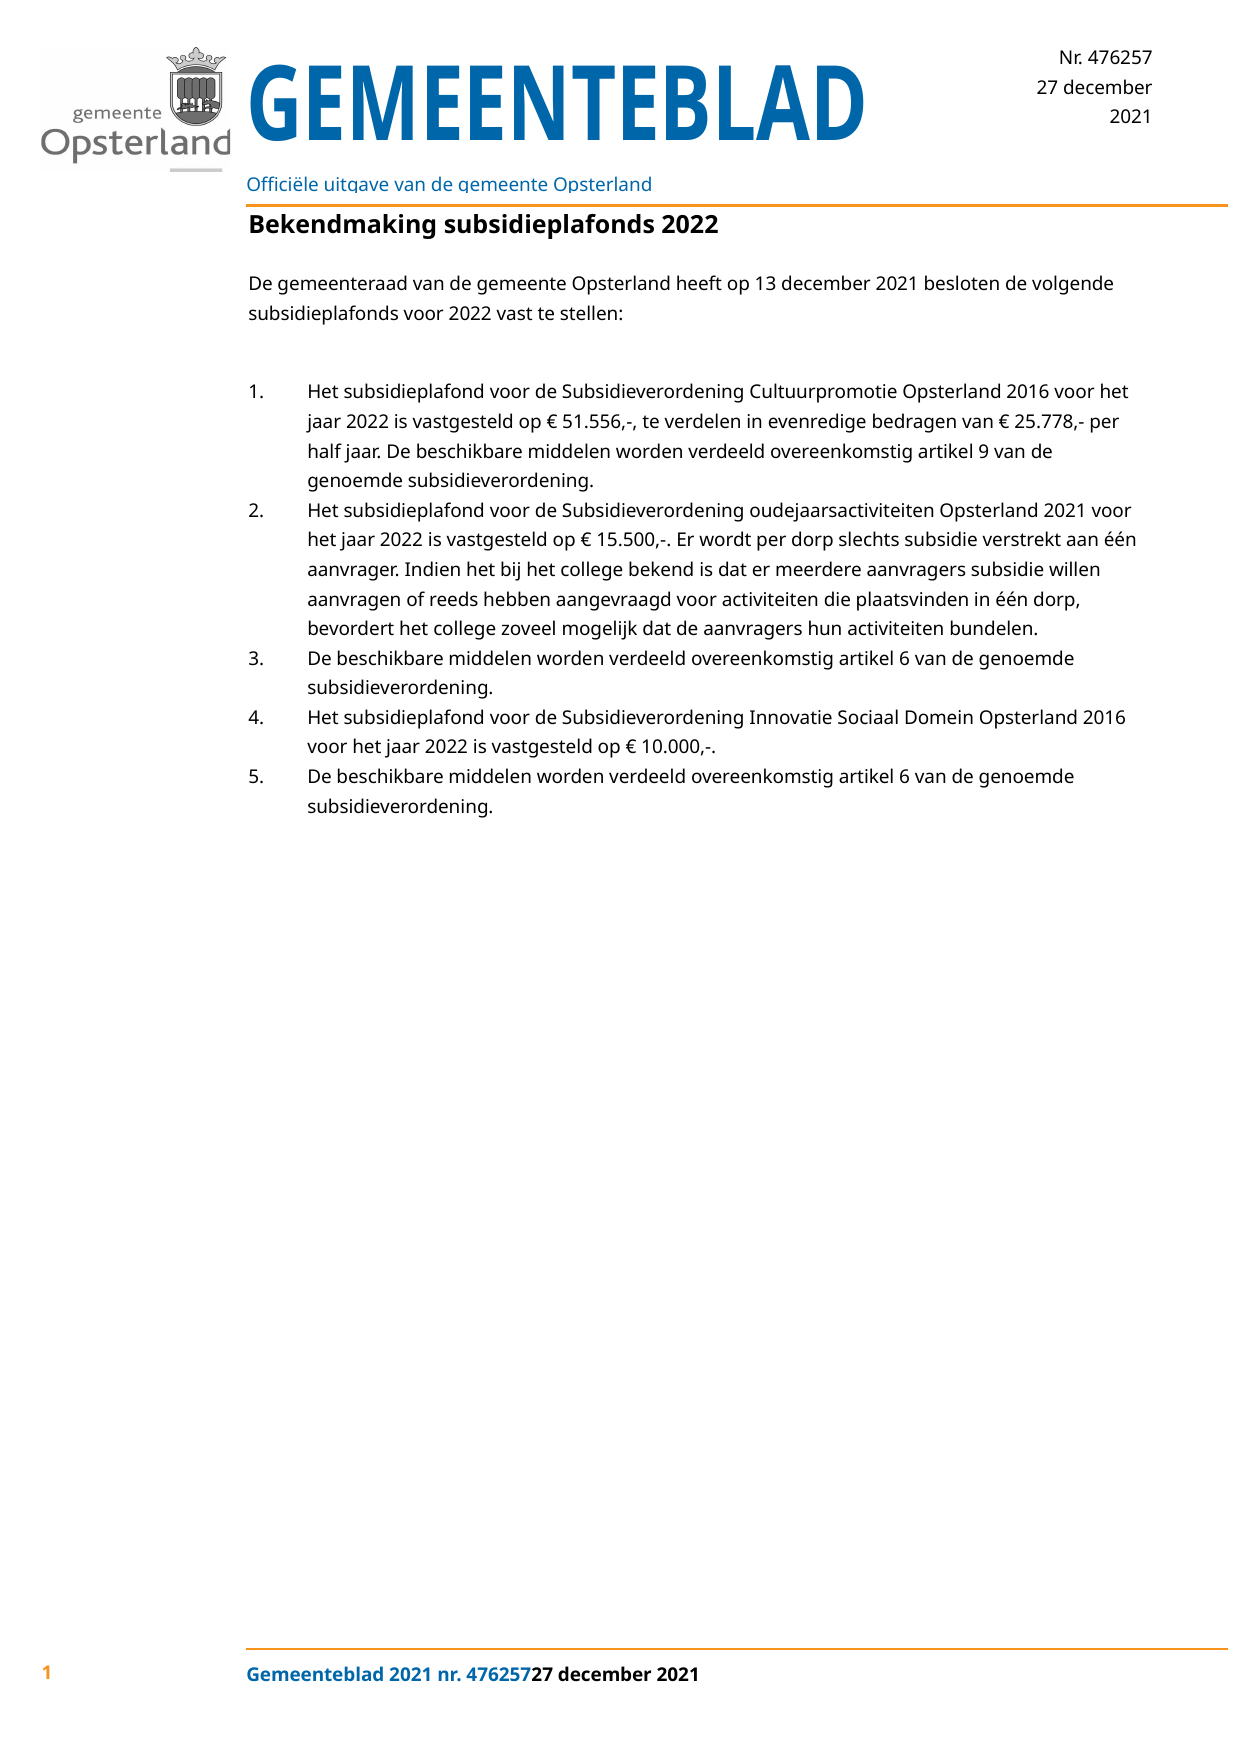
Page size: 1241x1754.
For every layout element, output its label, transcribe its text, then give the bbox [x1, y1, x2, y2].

text De gemeenteraad van de gemeente Opsterland heeft op 13 december 2021 besloten de volgende subsidieplafonds voor 2022 vast te stellen: [248, 270, 1152, 326]
list Het subsidieplafond voor de Subsidieverordening Cultuurpromotie Opsterland 2016 voor het jaar 2022 is vastgesteld op € 51.556,-, te verdelen in evenredige bedragen van € 25.778,- per half jaar. De beschikbare middelen worden verdeeld overeenkomstig artikel 9 van de genoemde subsidieverordening. [248, 379, 1152, 493]
list Het subsidieplafond voor de Subsidieverordening Innovatie Sociaal Domein Opsterland 2016 voor het jaar 2022 is vastgesteld op € 10.000,-. [248, 704, 1152, 759]
list Het subsidieplafond voor de Subsidieverordening oudejaarsactiviteiten Opsterland 2021 voor het jaar 2022 is vastgesteld op € 15.500,-. Er wordt per dorp slechts subsidie verstrekt aan één aanvrager. Indien het bij het college bekend is dat er meerdere aanvragers subsidie willen aanvragen of reeds hebben aangevraagd voor activiteiten die plaatsvinden in één dorp, bevordert het college zoveel mogelijk dat de aanvragers hun activiteiten bundelen. [248, 497, 1152, 641]
list De beschikbare middelen worden verdeeld overeenkomstig artikel 6 van de genoemde subsidieverordening. [248, 763, 1152, 819]
picture [41, 47, 231, 172]
list De beschikbare middelen worden verdeeld overeenkomstig artikel 6 van de genoemde subsidieverordening. [248, 645, 1152, 700]
text Bekendmaking subsidieplafonds 2022 [248, 207, 1152, 241]
